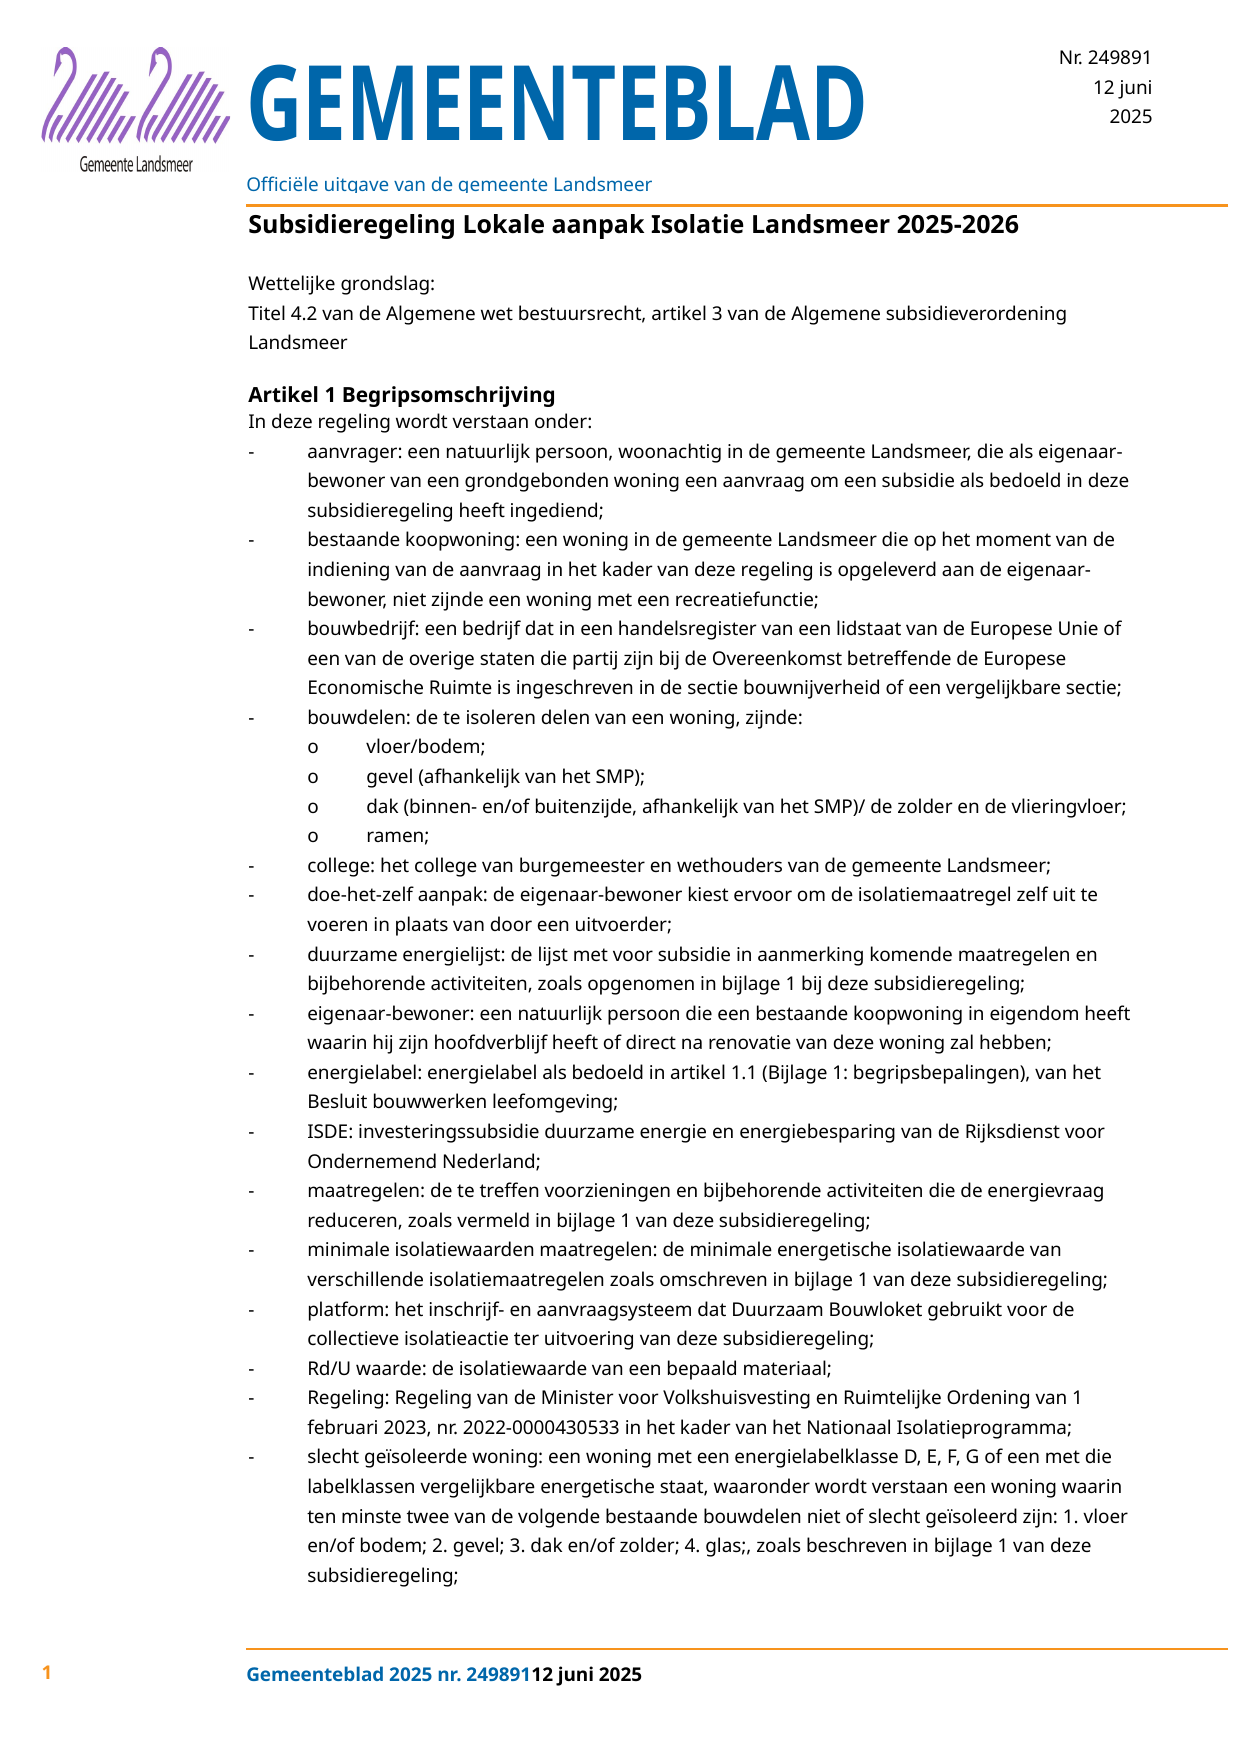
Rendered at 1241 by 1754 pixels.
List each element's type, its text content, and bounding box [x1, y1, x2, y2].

list ramen; [307, 822, 1152, 848]
list minimale isolatiewaarden maatregelen: de minimale energetische isolatiewaarde van verschillende isolatiemaatregelen zoals omschreven in bijlage 1 van deze subsidieregeling; [248, 1237, 1152, 1292]
list duurzame energielijst: de lijst met voor subsidie in aanmerking komende maatregelen en bijbehorende activiteiten, zoals opgenomen in bijlage 1 bij deze subsidieregeling; [248, 941, 1152, 996]
list ISDE: investeringssubsidie duurzame energie en energiebesparing van de Rijksdienst voor Ondernemend Nederland; [248, 1118, 1152, 1174]
text Subsidieregeling Lokale aanpak Isolatie Landsmeer 2025-2026 [248, 207, 1152, 241]
list bouwdelen: de te isoleren delen van een woning, zijnde: [248, 704, 1152, 730]
picture [41, 47, 231, 172]
list platform: het inschrijf- en aanvraagsysteem dat Duurzaam Bouwloket gebruikt voor de collectieve isolatieactie ter uitvoering van deze subsidieregeling; [248, 1296, 1152, 1351]
list bouwbedrijf: een bedrijf dat in een handelsregister van een lidstaat van de Europese Unie of een van de overige staten die partij zijn bij de Overeenkomst betreffende de Europese Economische Ruimte is ingeschreven in de sectie bouwnijverheid of een vergelijkbare sectie; [248, 615, 1152, 700]
list maatregelen: de te treffen voorzieningen en bijbehorende activiteiten die de energievraag reduceren, zoals vermeld in bijlage 1 van deze subsidieregeling; [248, 1177, 1152, 1233]
list bestaande koopwoning: een woning in de gemeente Landsmeer die op het moment van de indiening van de aanvraag in het kader van deze regeling is opgeleverd aan de eigenaar-bewoner, niet zijnde een woning met een recreatiefunctie; [248, 527, 1152, 612]
list energielabel: energielabel als bedoeld in artikel 1.1 (Bijlage 1: begripsbepalingen), van het Besluit bouwwerken leefomgeving; [248, 1059, 1152, 1114]
list Regeling: Regeling van de Minister voor Volkshuisvesting en Ruimtelijke Ordening van 1 februari 2023, nr. 2022-0000430533 in het kader van het Nationaal Isolatieprogramma; [248, 1384, 1152, 1440]
list eigenaar-bewoner: een natuurlijk persoon die een bestaande koopwoning in eigendom heeft waarin hij zijn hoofdverblijf heeft of direct na renovatie van deze woning zal hebben; [248, 1000, 1152, 1055]
text Artikel 1 Begripsomschrijving [248, 380, 1152, 408]
list dak (binnen- en/of buitenzijde, afhankelijk van het SMP)/ de zolder en de vlieringvloer; [307, 793, 1152, 819]
list aanvrager: een natuurlijk persoon, woonachtig in de gemeente Landsmeer, die als eigenaar-bewoner van een grondgebonden woning een aanvraag om een subsidie als bedoeld in deze subsidieregeling heeft ingediend; [248, 438, 1152, 523]
text In deze regeling wordt verstaan onder: [248, 408, 1152, 434]
list Rd/U waarde: de isolatiewaarde van een bepaald materiaal; [248, 1355, 1152, 1381]
list vloer/bodem; [307, 734, 1152, 759]
text Titel 4.2 van de Algemene wet bestuursrecht, artikel 3 van de Algemene subsidieverordening Landsmeer [248, 300, 1152, 355]
list college: het college van burgemeester en wethouders van de gemeente Landsmeer; [248, 852, 1152, 878]
list gevel (afhankelijk van het SMP); [307, 763, 1152, 789]
text Wettelijke grondslag: [248, 270, 1152, 296]
list slecht geïsoleerde woning: een woning met een energielabelklasse D, E, F, G of een met die labelklassen vergelijkbare energetische staat, waaronder wordt verstaan een woning waarin ten minste twee van de volgende bestaande bouwdelen niet of slecht geïsoleerd zijn: 1. vloer en/of bodem; 2. gevel; 3. dak en/of zolder; 4. glas;, zoals beschreven in bijlage 1 van deze subsidieregeling; [248, 1444, 1152, 1588]
list doe-het-zelf aanpak: de eigenaar-bewoner kiest ervoor om de isolatiemaatregel zelf uit te voeren in plaats van door een uitvoerder; [248, 882, 1152, 937]
